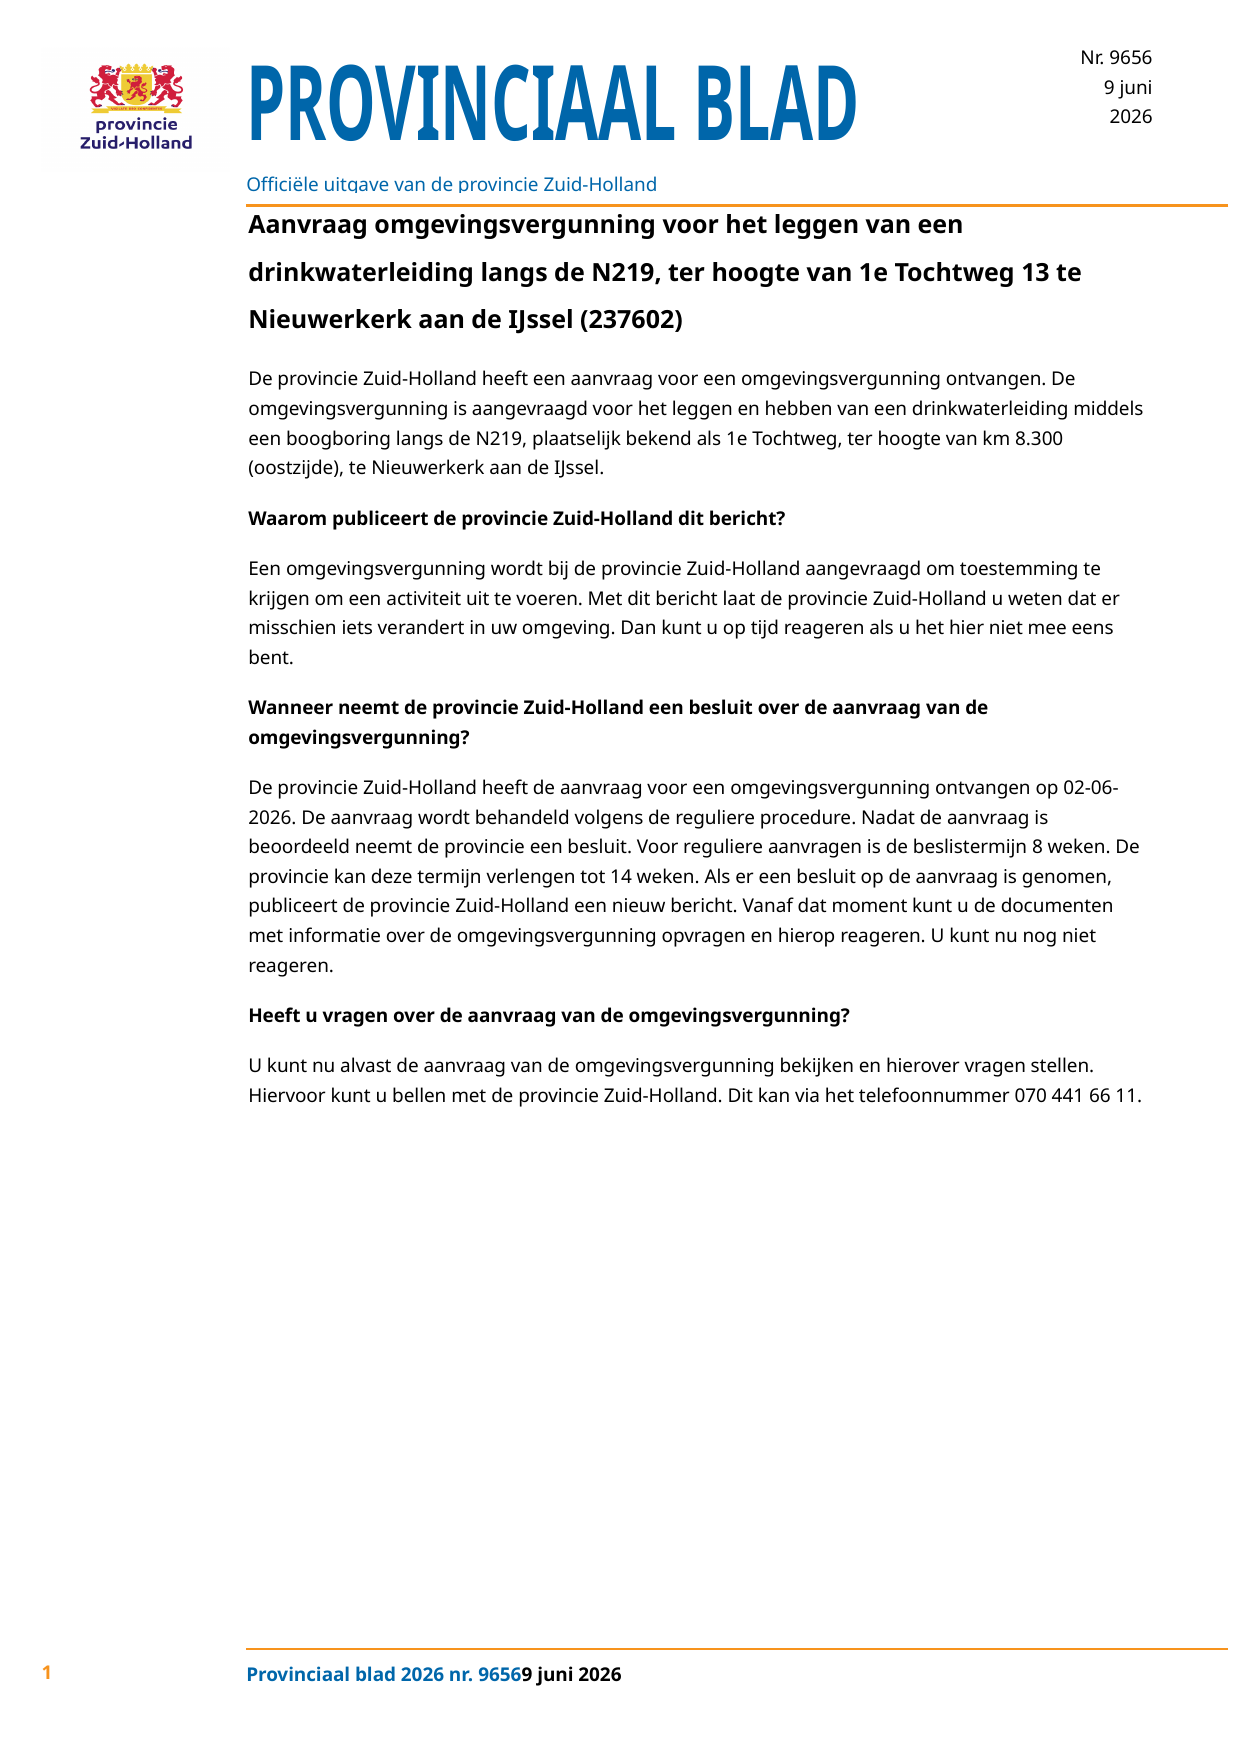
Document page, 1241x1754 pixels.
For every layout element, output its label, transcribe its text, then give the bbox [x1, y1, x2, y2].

text De provincie Zuid-Holland heeft de aanvraag voor een omgevingsvergunning ontvangen op 02-06-2026. De aanvraag wordt behandeld volgens de reguliere procedure. Nadat de aanvraag is beoordeeld neemt de provincie een besluit. Voor reguliere aanvragen is de beslistermijn 8 weken. De provincie kan deze termijn verlengen tot 14 weken. Als er een besluit op de aanvraag is genomen, publiceert de provincie Zuid-Holland een nieuw bericht. Vanaf dat moment kunt u de documenten met informatie over de omgevingsvergunning opvragen en hierop reageren. U kunt nu nog niet reageren. [248, 774, 1152, 977]
text Wanneer neemt de provincie Zuid-Holland een besluit over de aanvraag van de omgevingsvergunning? [248, 694, 1152, 749]
text Heeft u vragen over de aanvraag van de omgevingsvergunning? [248, 1002, 1152, 1028]
text Aanvraag omgevingsvergunning voor het leggen van een drinkwaterleiding langs de N219, ter hoogte van 1e Tochtweg 13 te Nieuwerkerk aan de IJssel (237602) [248, 207, 1152, 336]
text U kunt nu alvast de aanvraag van de omgevingsvergunning bekijken en hierover vragen stellen. Hiervoor kunt u bellen met de provincie Zuid-Holland. Dit kan via het telefoonnummer 070 441 66 11. [248, 1053, 1152, 1108]
picture [41, 47, 231, 172]
text De provincie Zuid-Holland heeft een aanvraag voor een omgevingsvergunning ontvangen. De omgevingsvergunning is aangevraagd voor het leggen en hebben van een drinkwaterleiding middels een boogboring langs de N219, plaatselijk bekend als 1e Tochtweg, ter hoogte van km 8.300 (oostzijde), te Nieuwerkerk aan de IJssel. [248, 366, 1152, 480]
text Waarom publiceert de provincie Zuid-Holland dit bericht? [248, 505, 1152, 530]
text Een omgevingsvergunning wordt bij de provincie Zuid-Holland aangevraagd om toestemming te krijgen om een activiteit uit te voeren. Met dit bericht laat de provincie Zuid-Holland u weten dat er misschien iets verandert in uw omgeving. Dan kunt u op tijd reageren als u het hier niet mee eens bent. [248, 555, 1152, 669]
